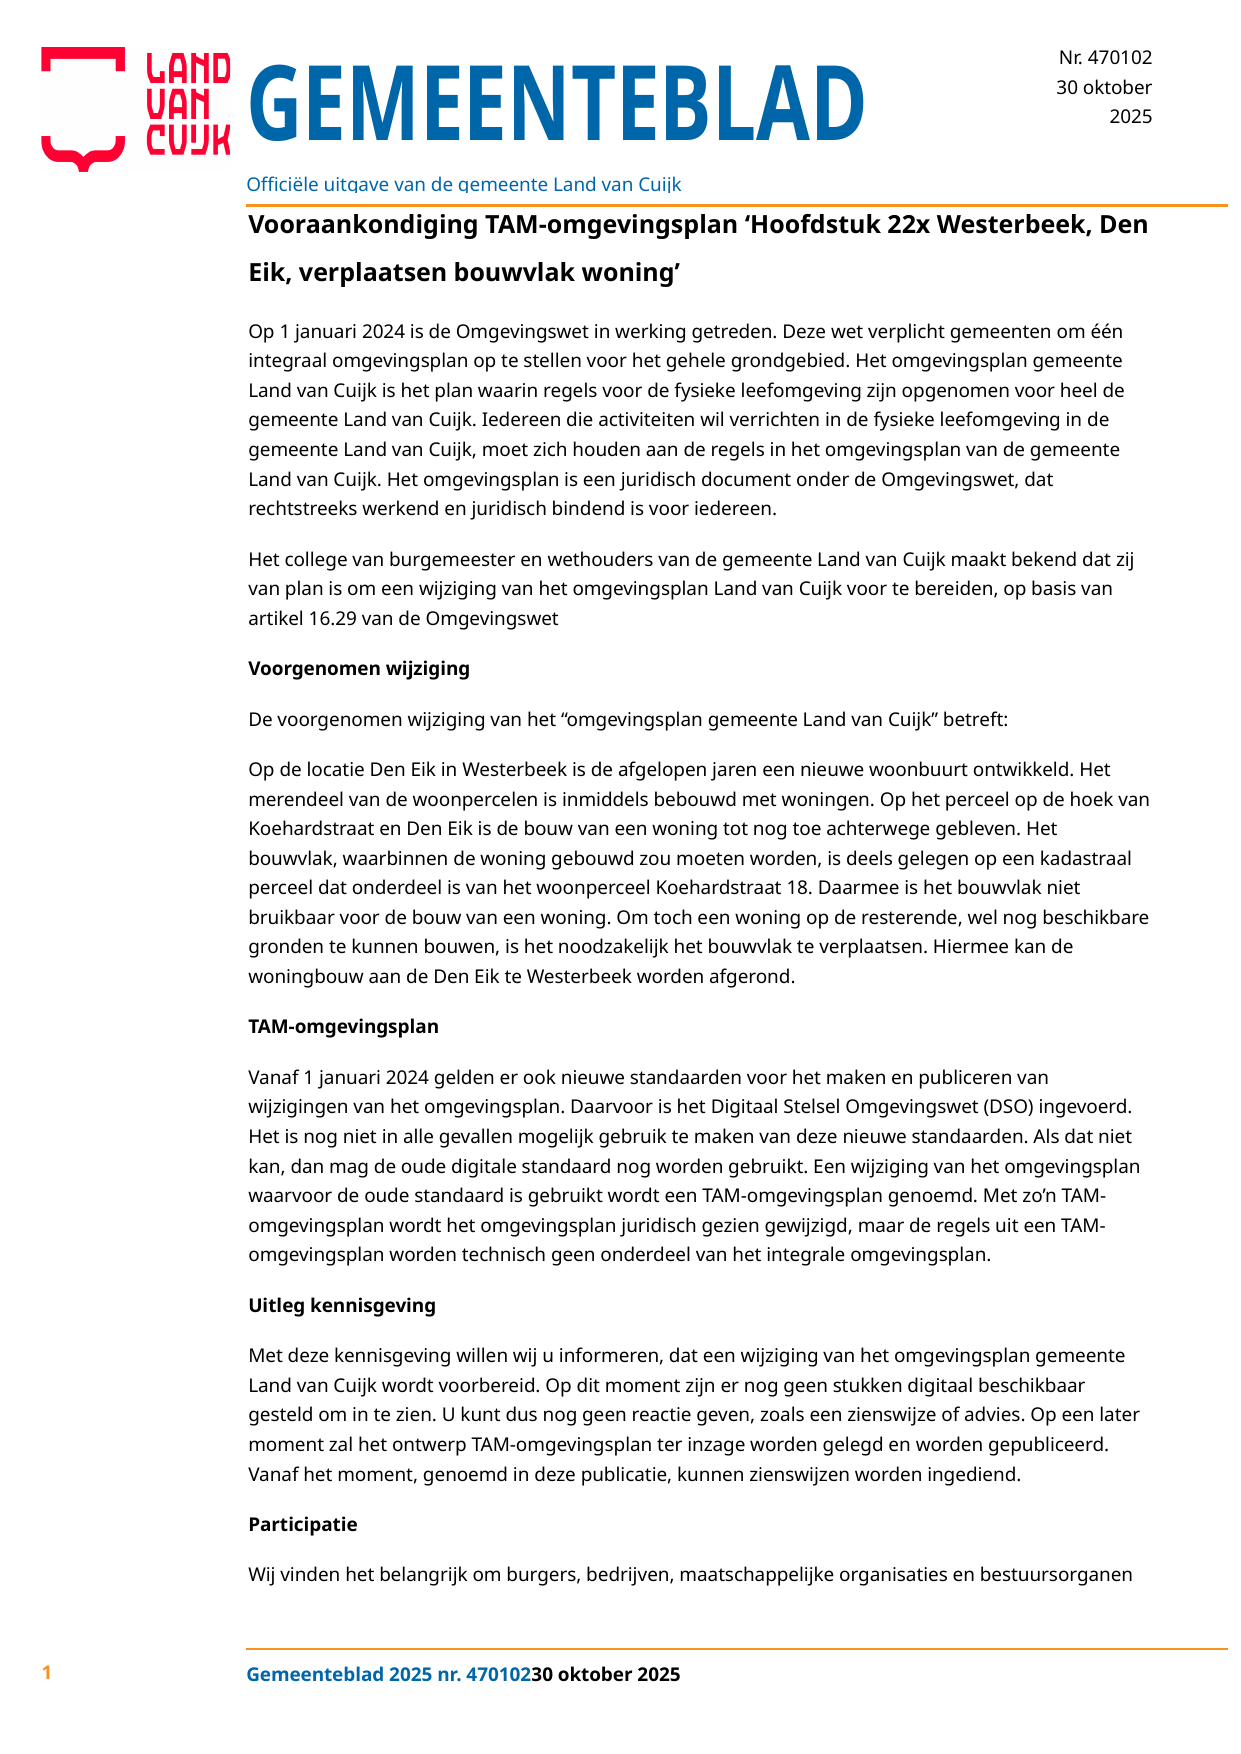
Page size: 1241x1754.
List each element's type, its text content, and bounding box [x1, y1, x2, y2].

text TAM-omgevingsplan [248, 1014, 1152, 1039]
text Op de locatie Den Eik in Westerbeek is de afgelopen jaren een nieuwe woonbuurt ontwikkeld. Het merendeel van de woonpercelen is inmiddels bebouwd met woningen. Op het perceel op de hoek van Koehardstraat en Den Eik is de bouw van een woning tot nog toe achterwege gebleven. Het bouwvlak, waarbinnen de woning gebouwd zou moeten worden, is deels gelegen op een kadastraal perceel dat onderdeel is van het woonperceel Koehardstraat 18. Daarmee is het bouwvlak niet bruikbaar voor de bouw van een woning. Om toch een woning op de resterende, wel nog beschikbare gronden te kunnen bouwen, is het noodzakelijk het bouwvlak te verplaatsen. Hiermee kan de woningbouw aan de Den Eik te Westerbeek worden afgerond. [248, 756, 1152, 989]
text Met deze kennisgeving willen wij u informeren, dat een wijziging van het omgevingsplan gemeente Land van Cuijk wordt voorbereid. Op dit moment zijn er nog geen stukken digitaal beschikbaar gesteld om in te zien. U kunt dus nog geen reactie geven, zoals een zienswijze of advies. Op een later moment zal het ontwerp TAM-omgevingsplan ter inzage worden gelegd en worden gepubliceerd. Vanaf het moment, genoemd in deze publicatie, kunnen zienswijzen worden ingediend. [248, 1342, 1152, 1487]
picture [41, 47, 231, 172]
text Het college van burgemeester en wethouders van de gemeente Land van Cuijk maakt bekend dat zij van plan is om een wijziging van het omgevingsplan Land van Cuijk voor te bereiden, op basis van artikel 16.29 van de Omgevingswet [248, 546, 1152, 631]
text Voorgenomen wijziging [248, 655, 1152, 681]
text Uitleg kennisgeving [248, 1292, 1152, 1318]
text Op 1 januari 2024 is de Omgevingswet in werking getreden. Deze wet verplicht gemeenten om één integraal omgevingsplan op te stellen voor het gehele grondgebied. Het omgevingsplan gemeente Land van Cuijk is het plan waarin regels voor de fysieke leefomgeving zijn opgenomen voor heel de gemeente Land van Cuijk. Iedereen die activiteiten wil verrichten in de fysieke leefomgeving in de gemeente Land van Cuijk, moet zich houden aan de regels in het omgevingsplan van de gemeente Land van Cuijk. Het omgevingsplan is een juridisch document onder de Omgevingswet, dat rechtstreeks werkend en juridisch bindend is voor iedereen. [248, 318, 1152, 521]
text Vooraankondiging TAM-omgevingsplan ‘Hoofdstuk 22x Westerbeek, Den Eik, verplaatsen bouwvlak woning’ [248, 207, 1152, 288]
text Wij vinden het belangrijk om burgers, bedrijven, maatschappelijke organisaties en bestuursorganen [248, 1562, 1152, 1587]
text Vanaf 1 januari 2024 gelden er ook nieuwe standaarden voor het maken en publiceren van wijzigingen van het omgevingsplan. Daarvoor is het Digitaal Stelsel Omgevingswet (DSO) ingevoerd. Het is nog niet in alle gevallen mogelijk gebruik te maken van deze nieuwe standaarden. Als dat niet kan, dan mag de oude digitale standaard nog worden gebruikt. Een wijziging van het omgevingsplan waarvoor de oude standaard is gebruikt wordt een TAM-omgevingsplan genoemd. Met zo’n TAM-omgevingsplan wordt het omgevingsplan juridisch gezien gewijzigd, maar de regels uit een TAM-omgevingsplan worden technisch geen onderdeel van het integrale omgevingsplan. [248, 1064, 1152, 1267]
text Participatie [248, 1511, 1152, 1537]
text De voorgenomen wijziging van het “omgevingsplan gemeente Land van Cuijk” betreft: [248, 706, 1152, 732]
